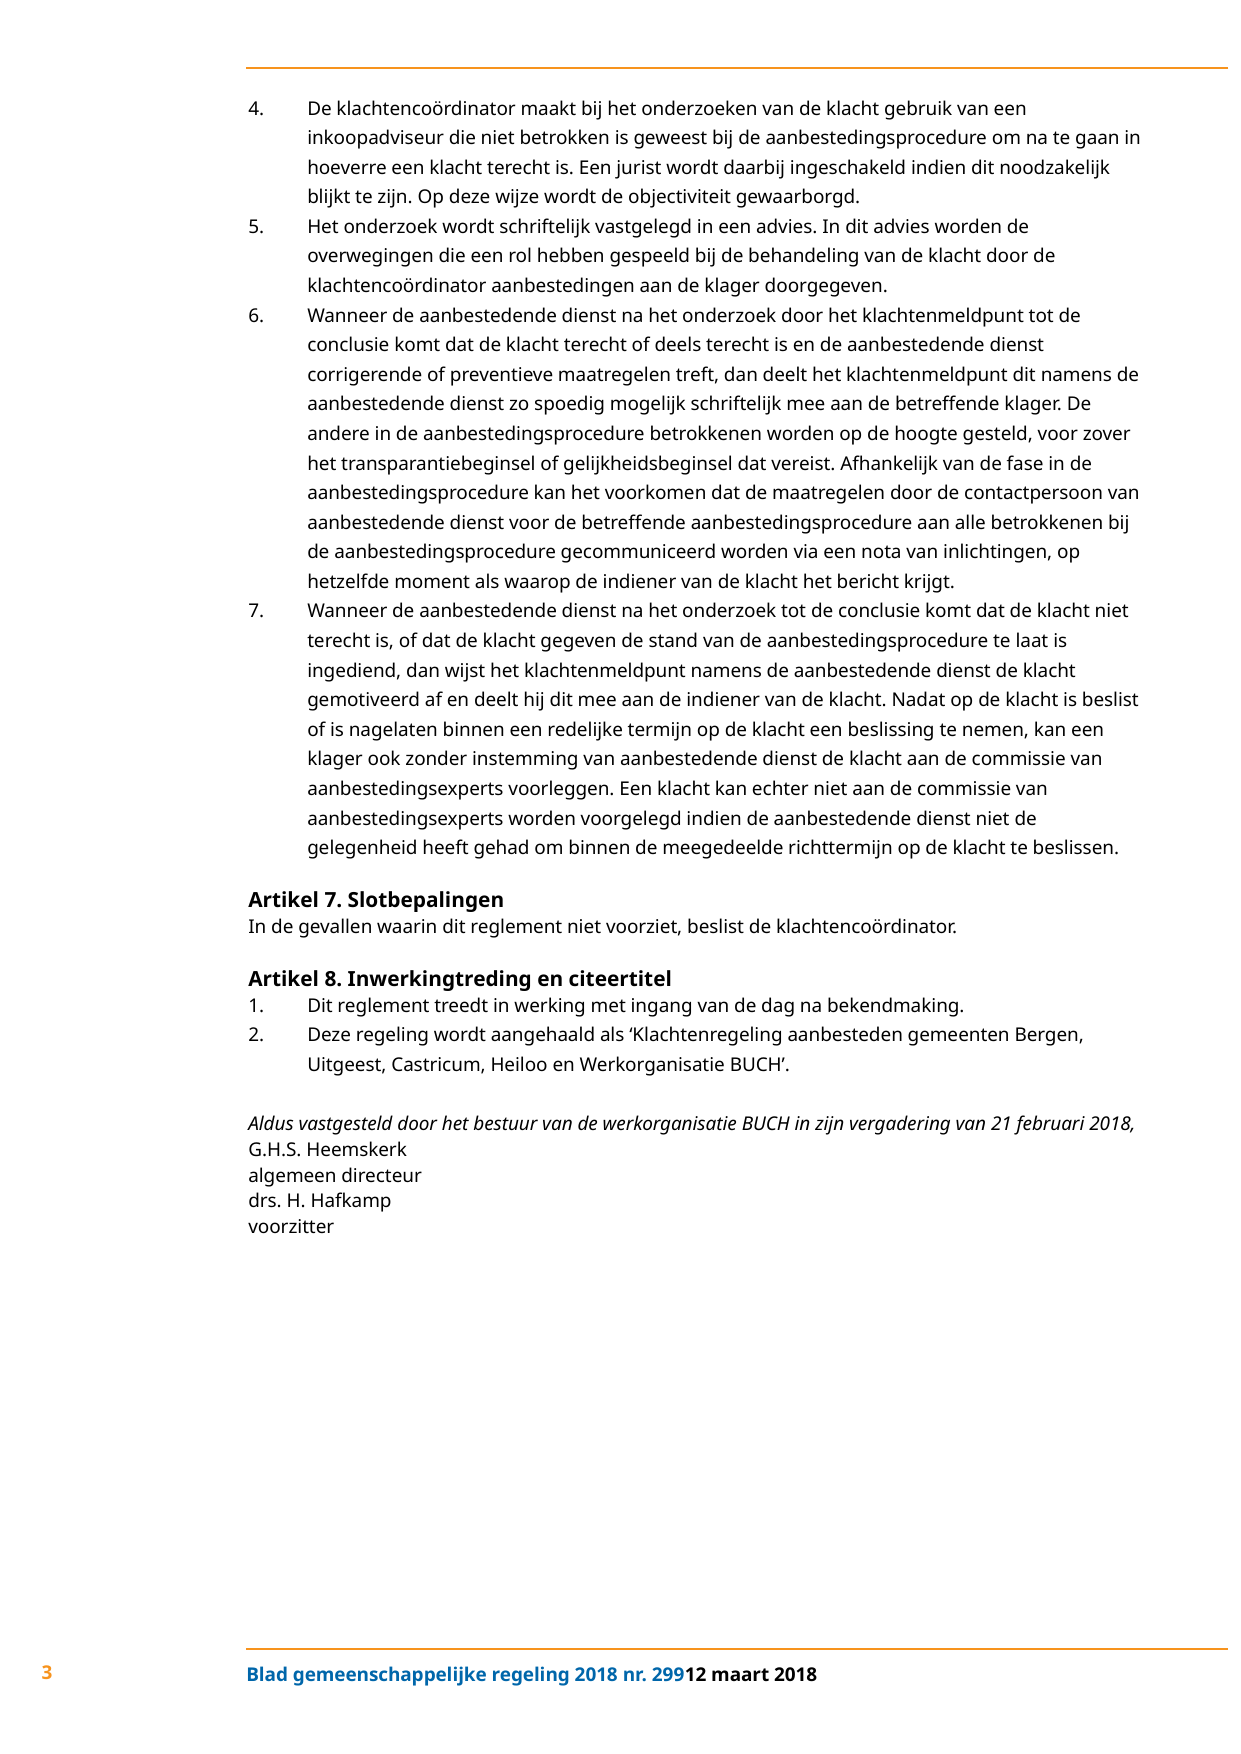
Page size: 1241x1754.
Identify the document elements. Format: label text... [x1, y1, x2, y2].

text Aldus vastgesteld door het bestuur van de werkorganisatie BUCH in zijn vergadering van 21 februari 2018, [248, 1110, 1152, 1136]
list Het onderzoek wordt schriftelijk vastgelegd in een advies. In dit advies worden de overwegingen die een rol hebben gespeeld bij de behandeling van de klacht door de klachtencoördinator aanbestedingen aan de klager doorgegeven. [248, 213, 1152, 298]
text voorzitter [248, 1213, 1152, 1239]
list De klachtencoördinator maakt bij het onderzoeken van de klacht gebruik van een inkoopadviseur die niet betrokken is geweest bij de aanbestedingsprocedure om na te gaan in hoeverre een klacht terecht is. Een jurist wordt daarbij ingeschakeld indien dit noodzakelijk blijkt te zijn. Op deze wijze wordt de objectiviteit gewaarborgd. [248, 95, 1152, 209]
text G.H.S. Heemskerk [248, 1136, 1152, 1162]
text drs. H. Hafkamp [248, 1188, 1152, 1213]
list Wanneer de aanbestedende dienst na het onderzoek tot de conclusie komt dat de klacht niet terecht is, of dat de klacht gegeven de stand van de aanbestedingsprocedure te laat is ingediend, dan wijst het klachtenmeldpunt namens de aanbestedende dienst de klacht gemotiveerd af en deelt hij dit mee aan de indiener van de klacht. Nadat op de klacht is beslist of is nagelaten binnen een redelijke termijn op de klacht een beslissing te nemen, kan een klager ook zonder instemming van aanbestedende dienst de klacht aan de commissie van aanbestedingsexperts voorleggen. Een klacht kan echter niet aan de commissie van aanbestedingsexperts worden voorgelegd indien de aanbestedende dienst niet de gelegenheid heeft gehad om binnen de meegedeelde richttermijn op de klacht te beslissen. [248, 598, 1152, 860]
text Artikel 7. Slotbepalingen [248, 885, 1152, 913]
text In de gevallen waarin dit reglement niet voorziet, beslist de klachtencoördinator. [248, 913, 1152, 939]
list Dit reglement treedt in werking met ingang van de dag na bekendmaking. [248, 992, 1152, 1018]
text algemeen directeur [248, 1162, 1152, 1188]
text Artikel 8. Inwerkingtreding en citeertitel [248, 964, 1152, 992]
list Deze regeling wordt aangehaald als ‘Klachtenregeling aanbesteden gemeenten Bergen, Uitgeest, Castricum, Heiloo en Werkorganisatie BUCH’. [248, 1022, 1152, 1077]
picture [41, 47, 231, 172]
list Wanneer de aanbestedende dienst na het onderzoek door het klachtenmeldpunt tot de conclusie komt dat de klacht terecht of deels terecht is en de aanbestedende dienst corrigerende of preventieve maatregelen treft, dan deelt het klachtenmeldpunt dit namens de aanbestedende dienst zo spoedig mogelijk schriftelijk mee aan de betreffende klager. De andere in de aanbestedingsprocedure betrokkenen worden op de hoogte gesteld, voor zover het transparantiebeginsel of gelijkheidsbeginsel dat vereist. Afhankelijk van de fase in de aanbestedingsprocedure kan het voorkomen dat de maatregelen door de contactpersoon van aanbestedende dienst voor de betreffende aanbestedingsprocedure aan alle betrokkenen bij de aanbestedingsprocedure gecommuniceerd worden via een nota van inlichtingen, op hetzelfde moment als waarop de indiener van de klacht het bericht krijgt. [248, 302, 1152, 594]
